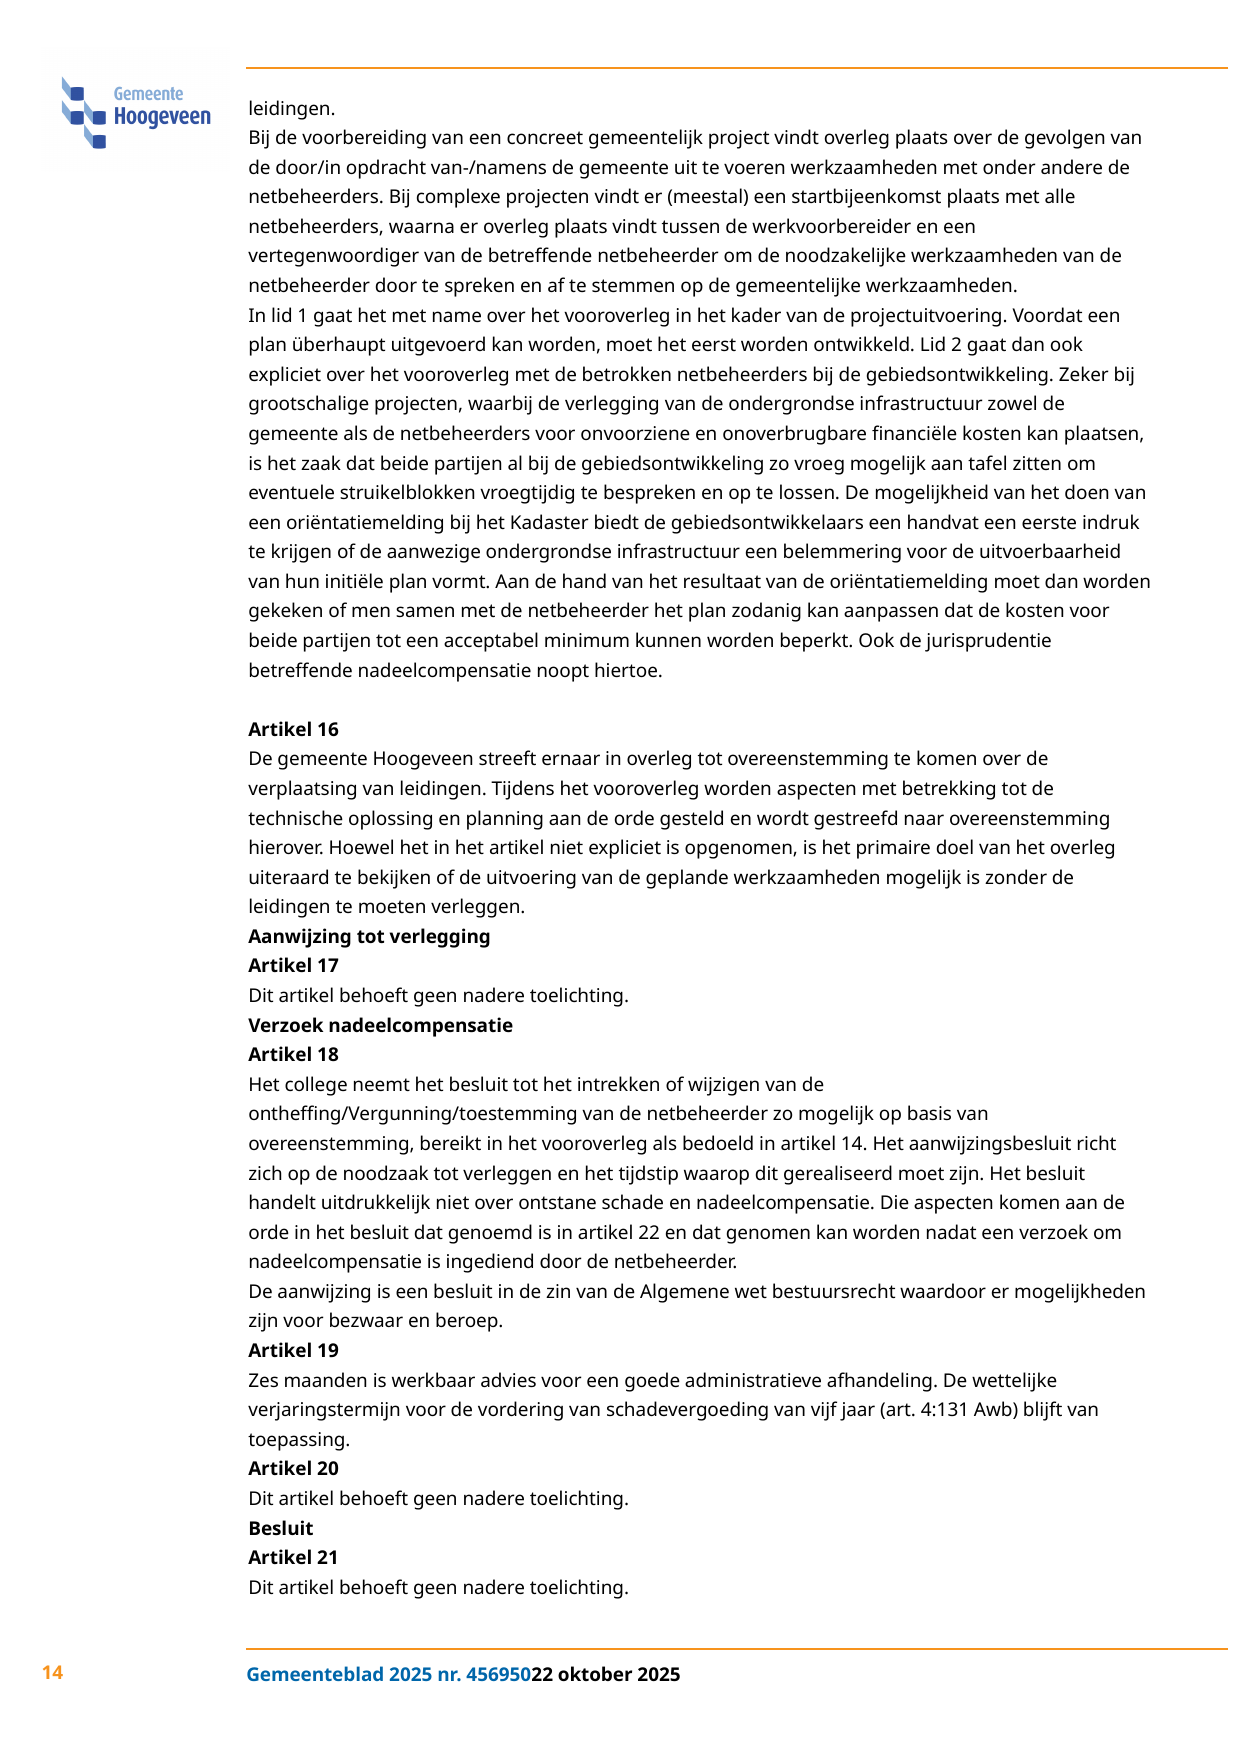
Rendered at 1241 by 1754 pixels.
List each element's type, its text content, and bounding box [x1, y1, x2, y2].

text De gemeente Hoogeveen streeft ernaar in overleg tot overeenstemming te komen over de verplaatsing van leidingen. Tijdens het vooroverleg worden aspecten met betrekking tot de technische oplossing en planning aan de orde gesteld en wordt gestreefd naar overeenstemming hierover. Hoewel het in het artikel niet expliciet is opgenomen, is het primaire doel van het overleg uiteraard te bekijken of de uitvoering van de geplande werkzaamheden mogelijk is zonder de leidingen te moeten verleggen. [248, 746, 1152, 919]
text Bij de voorbereiding van een concreet gemeentelijk project vindt overleg plaats over de gevolgen van de door/in opdracht van-/namens de gemeente uit te voeren werkzaamheden met onder andere de netbeheerders. Bij complexe projecten vindt er (meestal) een startbijeenkomst plaats met alle netbeheerders, waarna er overleg plaats vindt tussen de werkvoorbereider en een vertegenwoordiger van de betreffende netbeheerder om de noodzakelijke werkzaamheden van de netbeheerder door te spreken en af te stemmen op de gemeentelijke werkzaamheden. [248, 124, 1152, 298]
text Zes maanden is werkbaar advies voor een goede administratieve afhandeling. De wettelijke verjaringstermijn voor de vordering van schadevergoeding van vijf jaar (art. 4:131 Awb) blijft van toepassing. [248, 1367, 1152, 1452]
text Artikel 18 [248, 1041, 1152, 1067]
text leidingen. [248, 95, 1152, 121]
text Artikel 17 [248, 953, 1152, 978]
text In lid 1 gaat het met name over het vooroverleg in het kader van de projectuitvoering. Voordat een plan überhaupt uitgevoerd kan worden, moet het eerst worden ontwikkeld. Lid 2 gaat dan ook expliciet over het vooroverleg met de betrokken netbeheerders bij de gebiedsontwikkeling. Zeker bij grootschalige projecten, waarbij de verlegging van de ondergrondse infrastructuur zowel de gemeente als de netbeheerders voor onvoorziene en onoverbrugbare financiële kosten kan plaatsen, is het zaak dat beide partijen al bij de gebiedsontwikkeling zo vroeg mogelijk aan tafel zitten om eventuele struikelblokken vroegtijdig te bespreken en op te lossen. De mogelijkheid van het doen van een oriëntatiemelding bij het Kadaster biedt de gebiedsontwikkelaars een handvat een eerste indruk te krijgen of de aanwezige ondergrondse infrastructuur een belemmering voor de uitvoerbaarheid van hun initiële plan vormt. Aan de hand van het resultaat van de oriëntatiemelding moet dan worden gekeken of men samen met de netbeheerder het plan zodanig kan aanpassen dat de kosten voor beide partijen tot een acceptabel minimum kunnen worden beperkt. Ook de jurisprudentie betreffende nadeelcompensatie noopt hiertoe. [248, 302, 1152, 683]
text Besluit [248, 1515, 1152, 1541]
text Dit artikel behoeft geen nadere toelichting. [248, 982, 1152, 1008]
text De aanwijzing is een besluit in de zin van de Algemene wet bestuursrecht waardoor er mogelijkheden zijn voor bezwaar en beroep. [248, 1278, 1152, 1333]
text Het college neemt het besluit tot het intrekken of wijzigen van de ontheffing/Vergunning/toestemming van de netbeheerder zo mogelijk op basis van overeenstemming, bereikt in het vooroverleg als bedoeld in artikel 14. Het aanwijzingsbesluit richt zich op de noodzaak tot verleggen en het tijdstip waarop dit gerealiseerd moet zijn. Het besluit handelt uitdrukkelijk niet over ontstane schade en nadeelcompensatie. Die aspecten komen aan de orde in het besluit dat genoemd is in artikel 22 en dat genomen kan worden nadat een verzoek om nadeelcompensatie is ingediend door de netbeheerder. [248, 1071, 1152, 1274]
text Aanwijzing tot verlegging [248, 923, 1152, 949]
text Dit artikel behoeft geen nadere toelichting. [248, 1485, 1152, 1511]
text Verzoek nadeelcompensatie [248, 1012, 1152, 1038]
text Artikel 16 [248, 716, 1152, 742]
text Artikel 21 [248, 1544, 1152, 1570]
picture [41, 47, 231, 172]
text Artikel 20 [248, 1456, 1152, 1481]
text Artikel 19 [248, 1337, 1152, 1363]
text Dit artikel behoeft geen nadere toelichting. [248, 1574, 1152, 1600]
